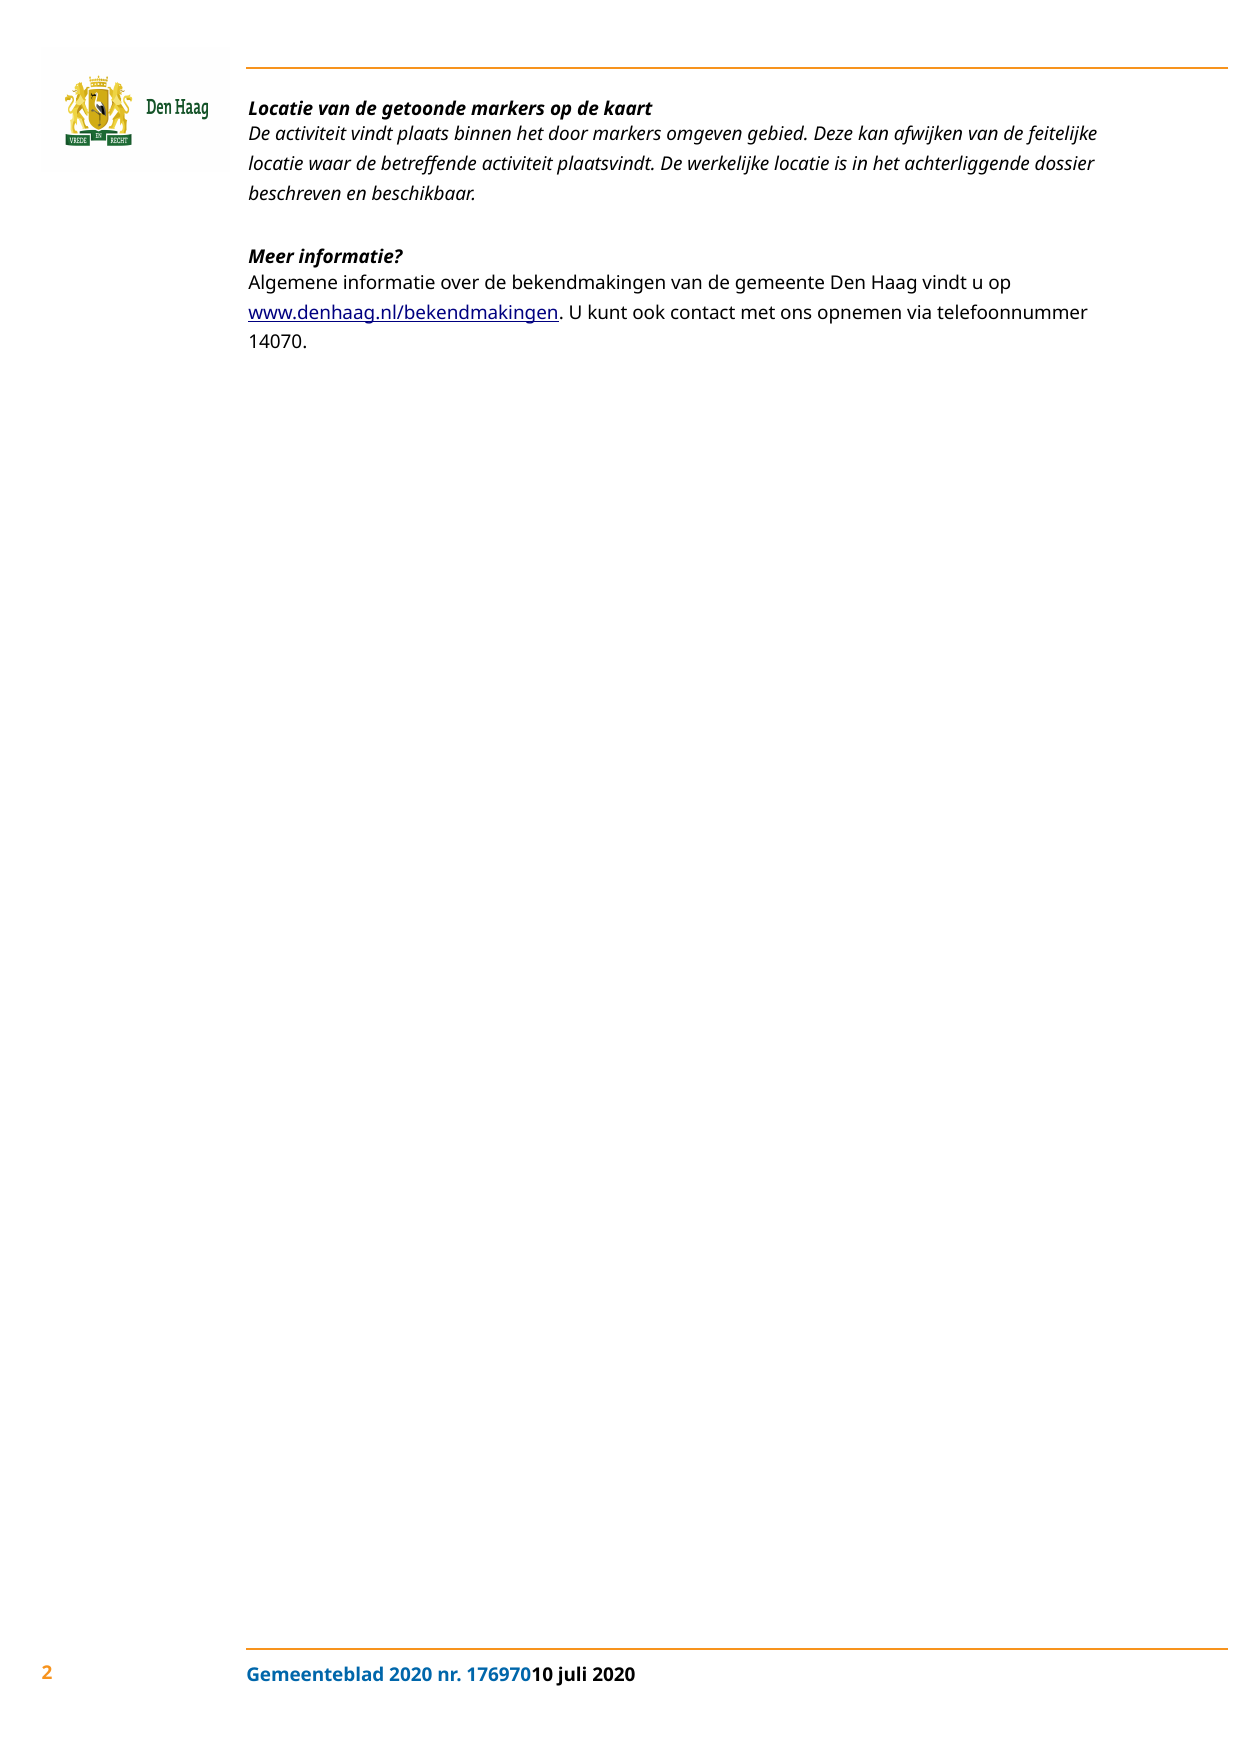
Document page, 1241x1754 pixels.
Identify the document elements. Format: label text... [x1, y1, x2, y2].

text De activiteit vindt plaats binnen het door markers omgeven gebied. Deze kan afwijken van de feitelijke locatie waar de betreffende activiteit plaatsvindt. De werkelijke locatie is in het achterliggende dossier beschreven en beschikbaar. [248, 121, 1152, 205]
text Locatie van de getoonde markers op de kaart [248, 95, 1152, 121]
text Algemene informatie over de bekendmakingen van de gemeente Den Haag vindt u op www.denhaag.nl/bekendmakingen. U kunt ook contact met ons opnemen via telefoonnummer 14070. [248, 269, 1152, 354]
text Meer informatie? [248, 244, 1152, 269]
picture [41, 47, 231, 172]
